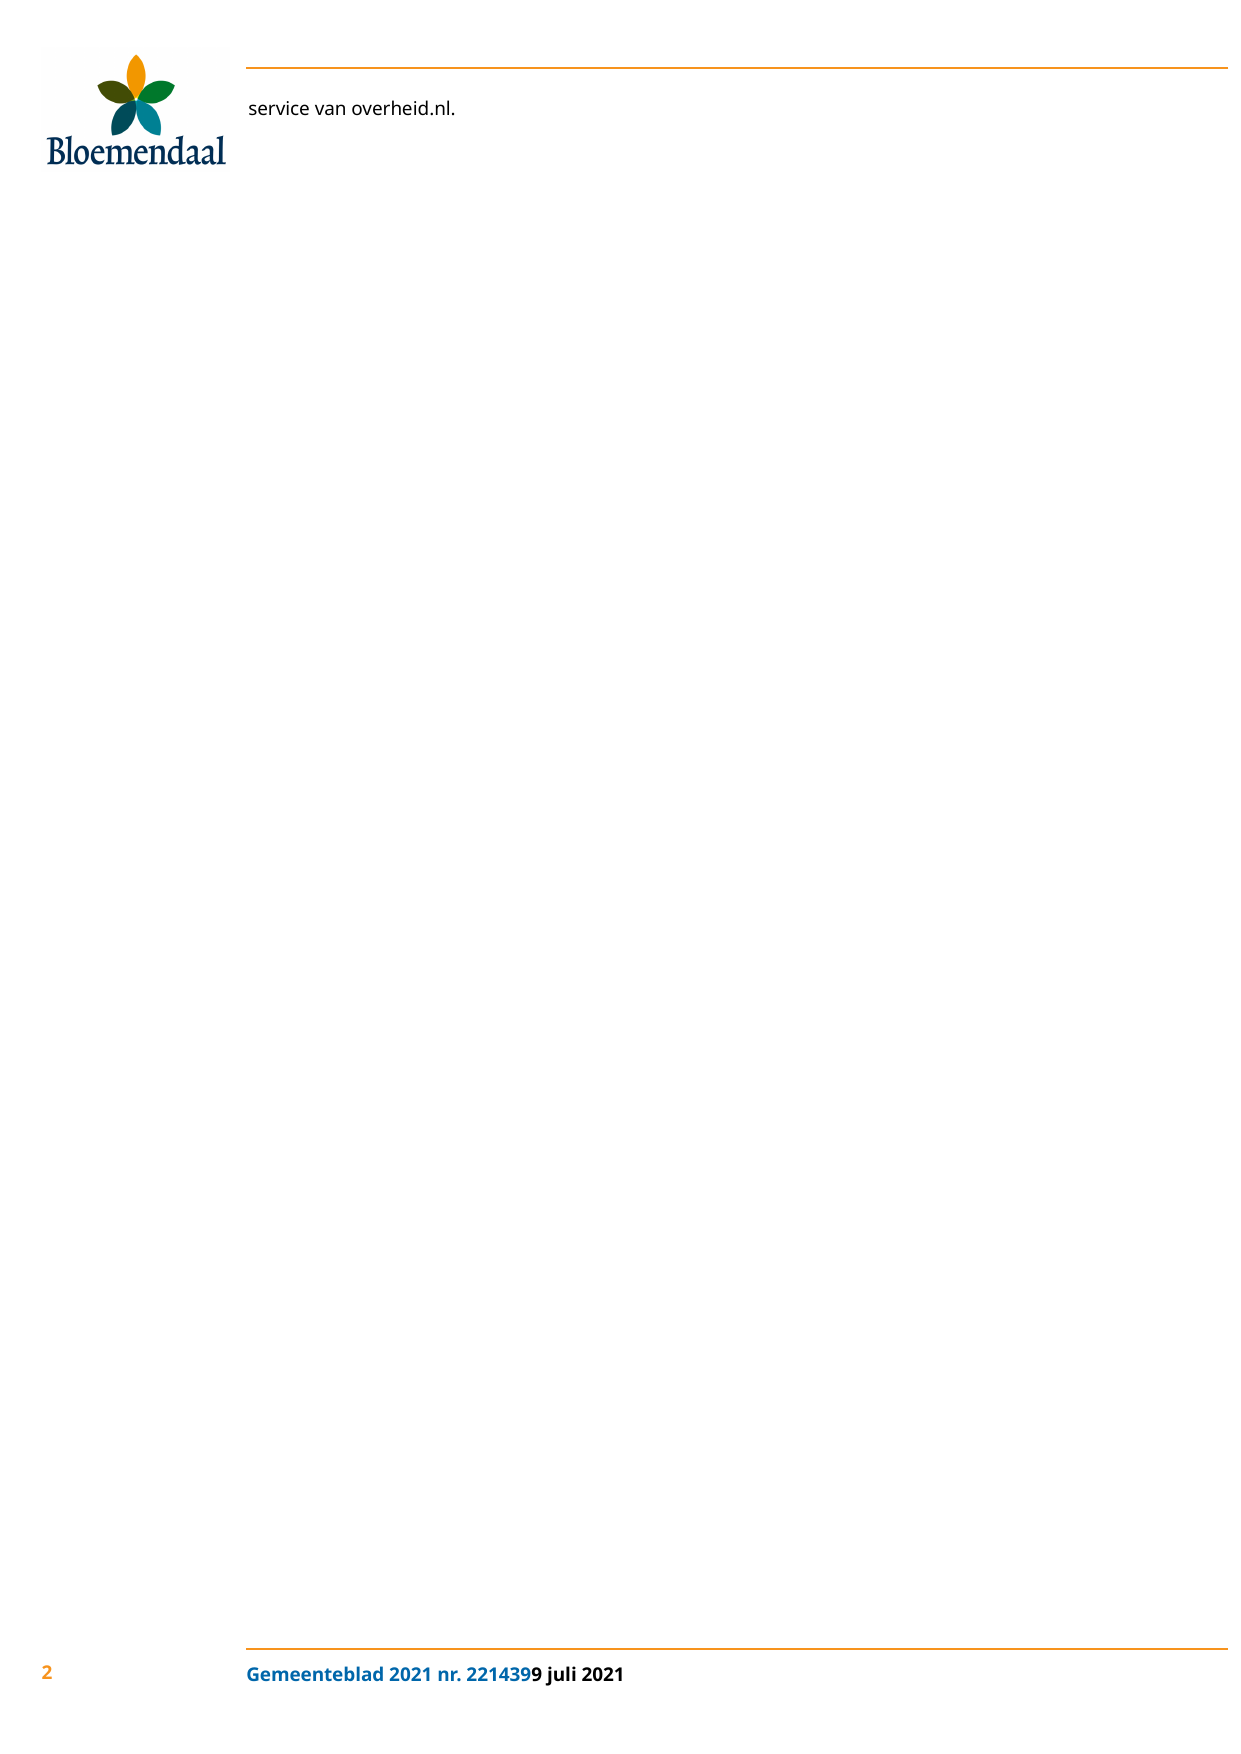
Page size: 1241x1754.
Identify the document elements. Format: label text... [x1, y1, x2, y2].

text service van overheid.nl. [248, 95, 1152, 121]
picture [41, 47, 231, 172]
